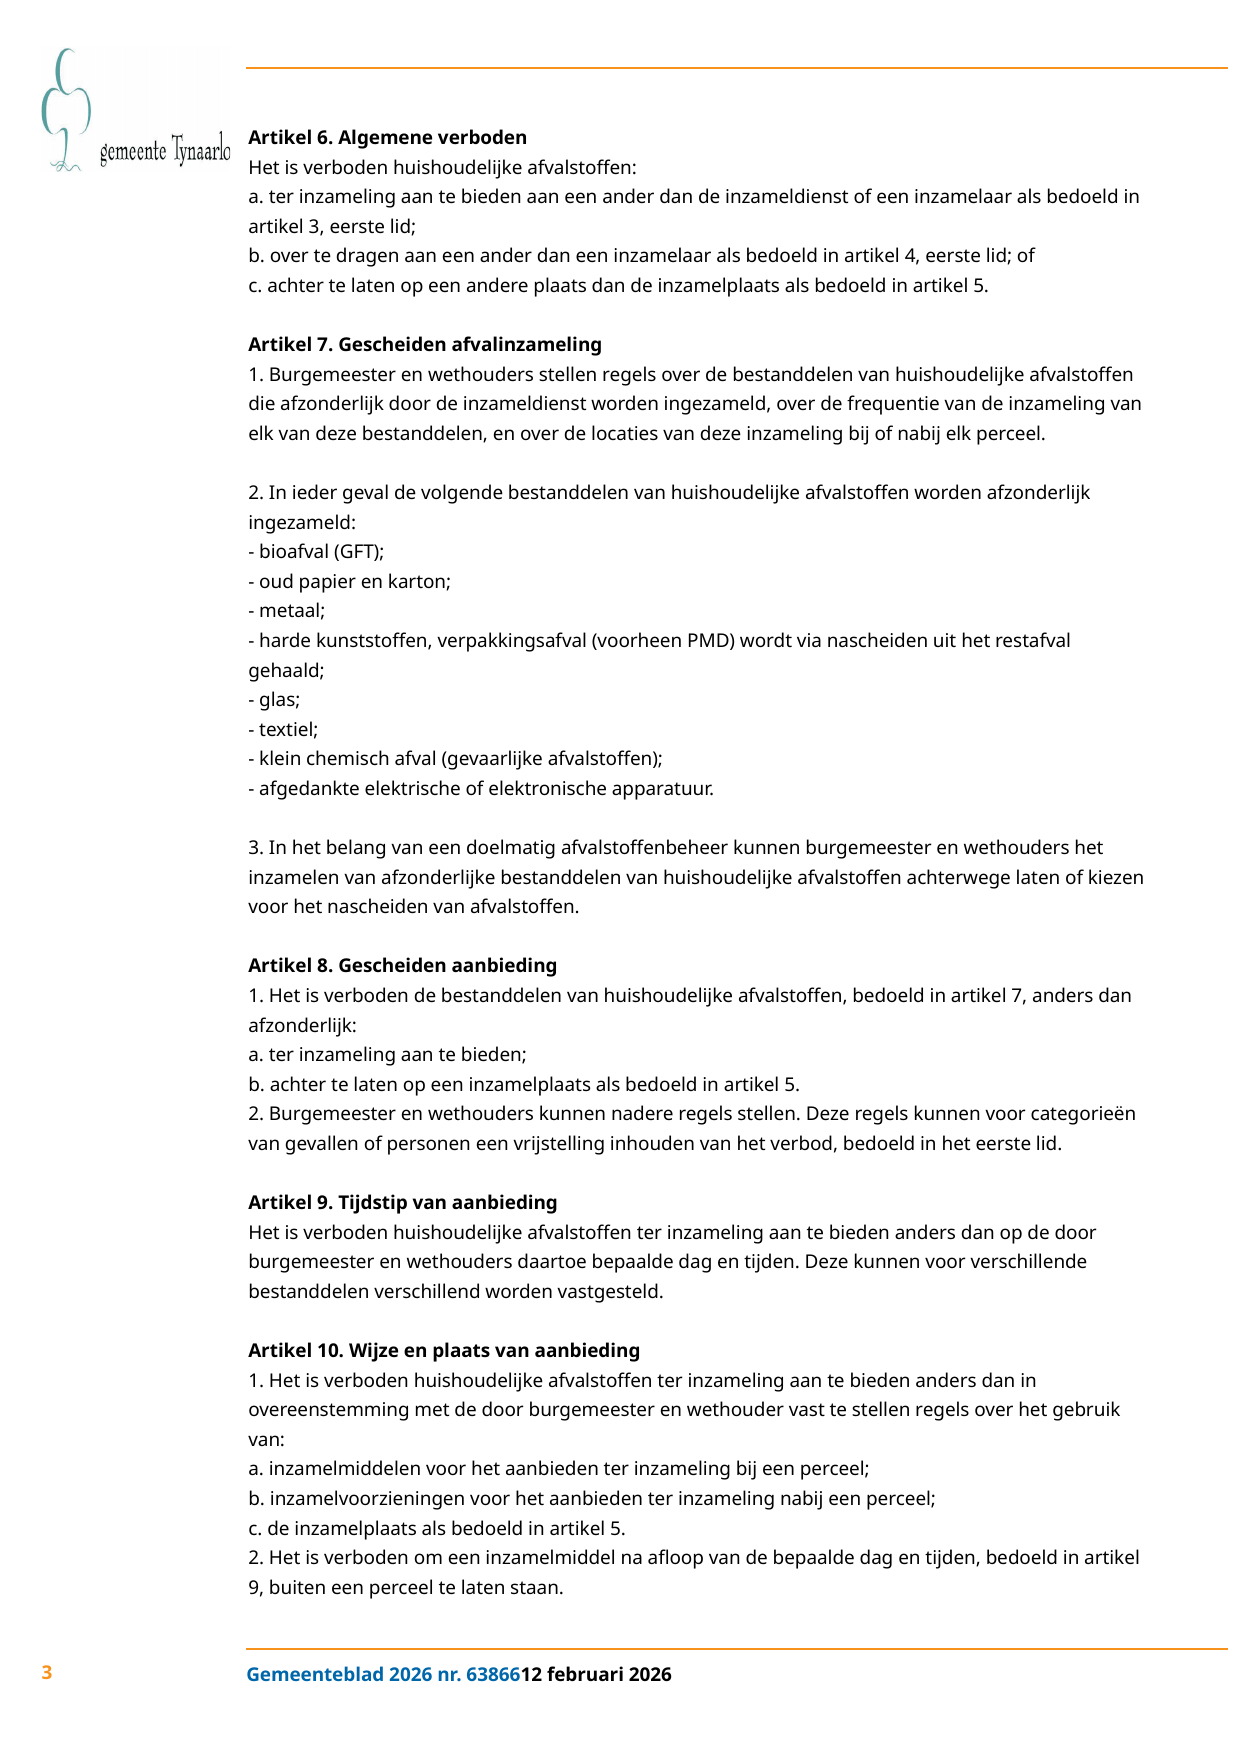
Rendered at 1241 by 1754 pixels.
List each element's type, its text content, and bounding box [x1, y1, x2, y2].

text 3. In het belang van een doelmatig afvalstoffenbeheer kunnen burgemeester en wethouders het inzamelen van afzonderlijke bestanddelen van huishoudelijke afvalstoffen achterwege laten of kiezen voor het nascheiden van afvalstoffen. [248, 834, 1152, 919]
text 2. In ieder geval de volgende bestanddelen van huishoudelijke afvalstoffen worden afzonderlijk ingezameld: [248, 479, 1152, 535]
text b. over te dragen aan een ander dan een inzamelaar als bedoeld in artikel 4, eerste lid; of [248, 243, 1152, 268]
text - afgedankte elektrische of elektronische apparatuur. [248, 775, 1152, 801]
text a. ter inzameling aan te bieden; [248, 1041, 1152, 1067]
picture [41, 47, 231, 172]
text - glas; [248, 686, 1152, 712]
text - harde kunststoffen, verpakkingsafval (voorheen PMD) wordt via nascheiden uit het restafval gehaald; [248, 627, 1152, 683]
text Het is verboden huishoudelijke afvalstoffen ter inzameling aan te bieden anders dan op de door burgemeester en wethouders daartoe bepaalde dag en tijden. Deze kunnen voor verschillende bestanddelen verschillend worden vastgesteld. [248, 1219, 1152, 1304]
text 1. Burgemeester en wethouders stellen regels over de bestanddelen van huishoudelijke afvalstoffen die afzonderlijk door de inzameldienst worden ingezameld, over de frequentie van de inzameling van elk van deze bestanddelen, en over de locaties van deze inzameling bij of nabij elk perceel. [248, 361, 1152, 446]
text 1. Het is verboden huishoudelijke afvalstoffen ter inzameling aan te bieden anders dan in overeenstemming met de door burgemeester en wethouder vast te stellen regels over het gebruik van: [248, 1367, 1152, 1452]
text - bioafval (GFT); [248, 538, 1152, 564]
text 1. Het is verboden de bestanddelen van huishoudelijke afvalstoffen, bedoeld in artikel 7, anders dan afzonderlijk: [248, 982, 1152, 1038]
text - oud papier en karton; [248, 568, 1152, 594]
text 2. Het is verboden om een inzamelmiddel na afloop van de bepaalde dag en tijden, bedoeld in artikel 9, buiten een perceel te laten staan. [248, 1544, 1152, 1600]
text - klein chemisch afval (gevaarlijke afvalstoffen); [248, 746, 1152, 771]
text Het is verboden huishoudelijke afvalstoffen: [248, 154, 1152, 180]
text Artikel 7. Gescheiden afvalinzameling [248, 331, 1152, 357]
text Artikel 10. Wijze en plaats van aanbieding [248, 1337, 1152, 1363]
text - metaal; [248, 598, 1152, 623]
text a. inzamelmiddelen voor het aanbieden ter inzameling bij een perceel; [248, 1456, 1152, 1481]
text Artikel 8. Gescheiden aanbieding [248, 953, 1152, 978]
text a. ter inzameling aan te bieden aan een ander dan de inzameldienst of een inzamelaar als bedoeld in artikel 3, eerste lid; [248, 183, 1152, 239]
text Artikel 9. Tijdstip van aanbieding [248, 1189, 1152, 1215]
text b. achter te laten op een inzamelplaats als bedoeld in artikel 5. [248, 1071, 1152, 1097]
text Artikel 6. Algemene verboden [248, 124, 1152, 150]
text b. inzamelvoorzieningen voor het aanbieden ter inzameling nabij een perceel; [248, 1485, 1152, 1511]
text c. achter te laten op een andere plaats dan de inzamelplaats als bedoeld in artikel 5. [248, 272, 1152, 298]
text c. de inzamelplaats als bedoeld in artikel 5. [248, 1515, 1152, 1541]
text 2. Burgemeester en wethouders kunnen nadere regels stellen. Deze regels kunnen voor categorieën van gevallen of personen een vrijstelling inhouden van het verbod, bedoeld in het eerste lid. [248, 1101, 1152, 1156]
text - textiel; [248, 716, 1152, 742]
